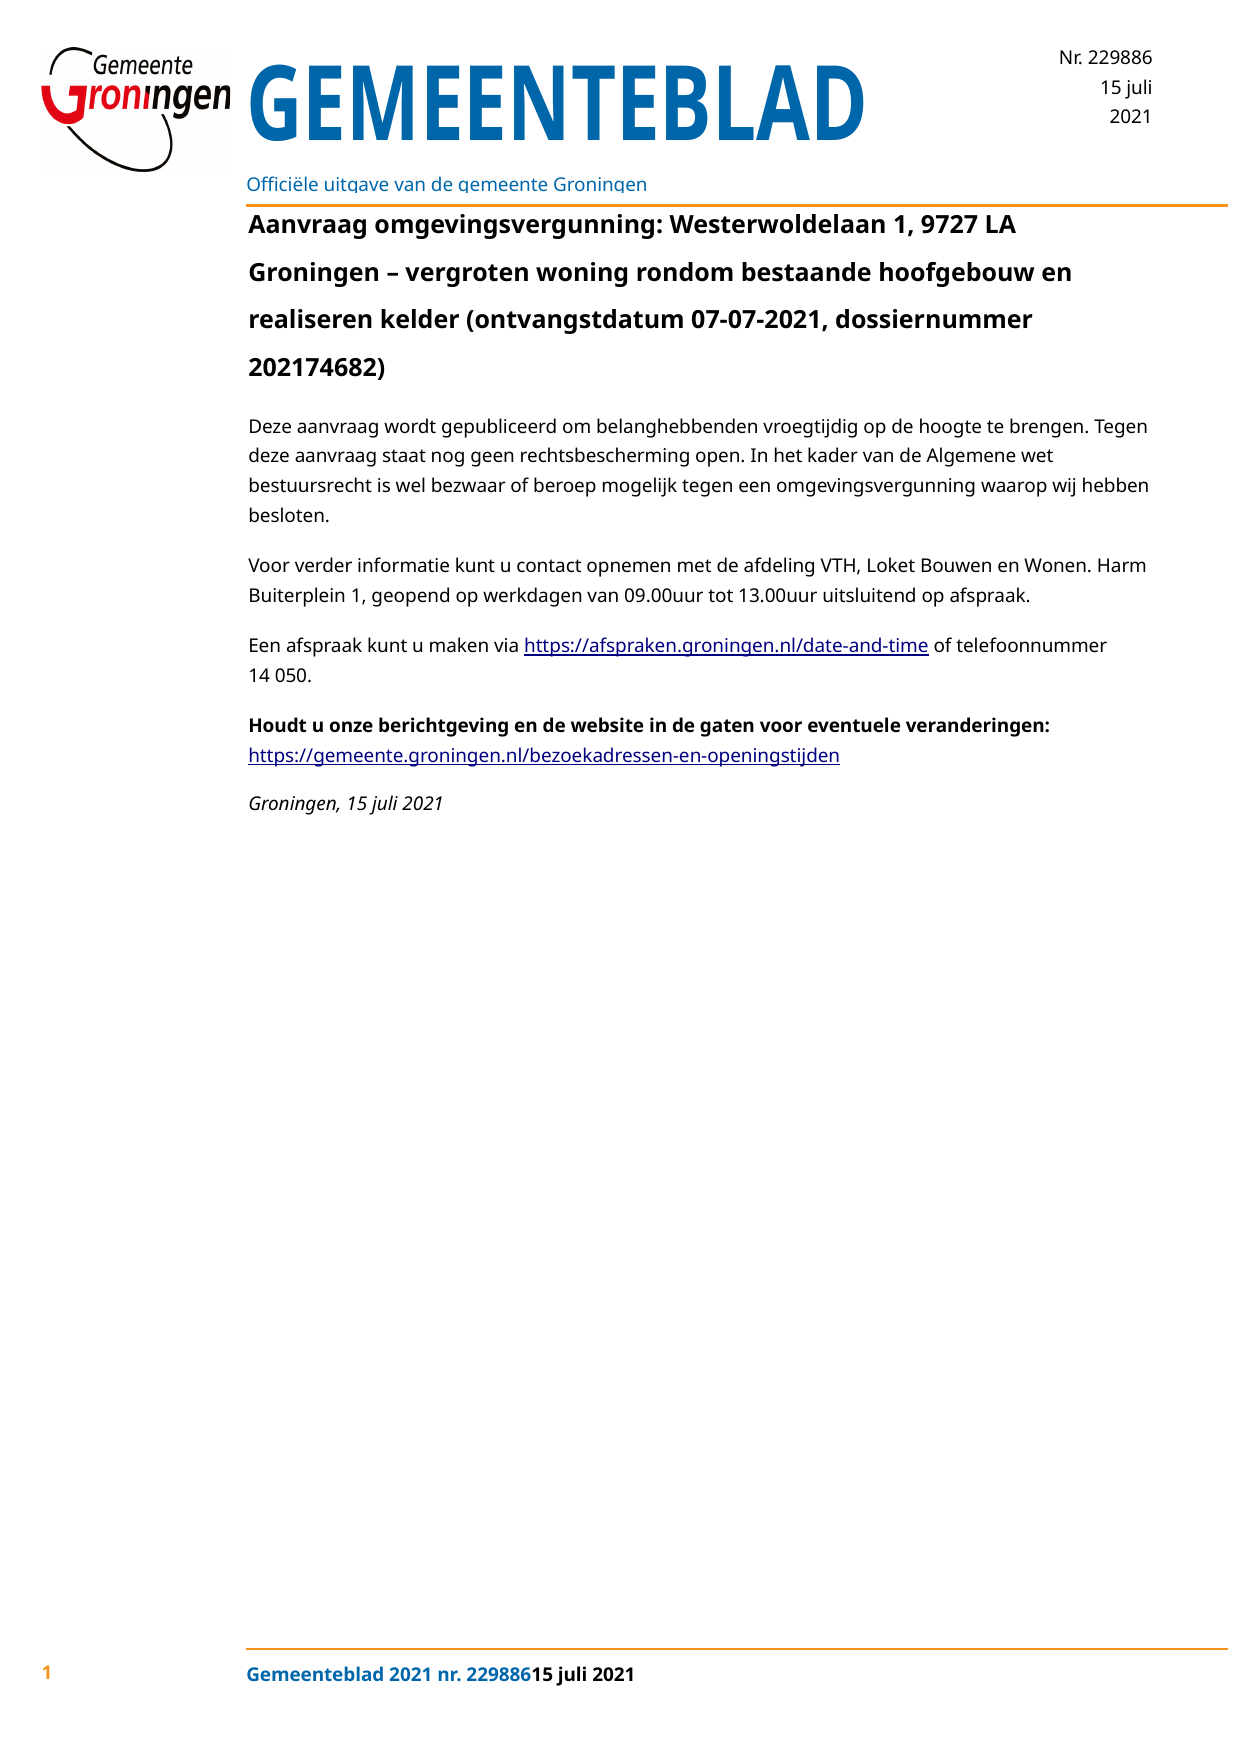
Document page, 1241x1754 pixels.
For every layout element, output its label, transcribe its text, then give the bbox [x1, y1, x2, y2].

text Een afspraak kunt u maken via https://afspraken.groningen.nl/date-and-time of telefoonnummer 14 050. [248, 632, 1152, 688]
picture [41, 47, 231, 172]
text Groningen, 15 juli 2021 [248, 790, 1152, 815]
text Deze aanvraag wordt gepubliceerd om belanghebbenden vroegtijdig op de hoogte te brengen. Tegen deze aanvraag staat nog geen rechtsbescherming open. In het kader van de Algemene wet bestuursrecht is wel bezwaar of beroep mogelijk tegen een omgevingsvergunning waarop wij hebben besloten. [248, 413, 1152, 528]
text Aanvraag omgevingsvergunning: Westerwoldelaan 1, 9727 LA Groningen – vergroten woning rondom bestaande hoofgebouw en realiseren kelder (ontvangstdatum 07-07-2021, dossiernummer 202174682) [248, 207, 1152, 384]
text Voor verder informatie kunt u contact opnemen met de afdeling VTH, Loket Bouwen en Wonen. Harm Buiterplein 1, geopend op werkdagen van 09.00uur tot 13.00uur uitsluitend op afspraak. [248, 552, 1152, 608]
text Houdt u onze berichtgeving en de website in de gaten voor eventuele veranderingen: https://gemeente.groningen.nl/bezoekadressen-en-openingstijden [248, 712, 1152, 768]
